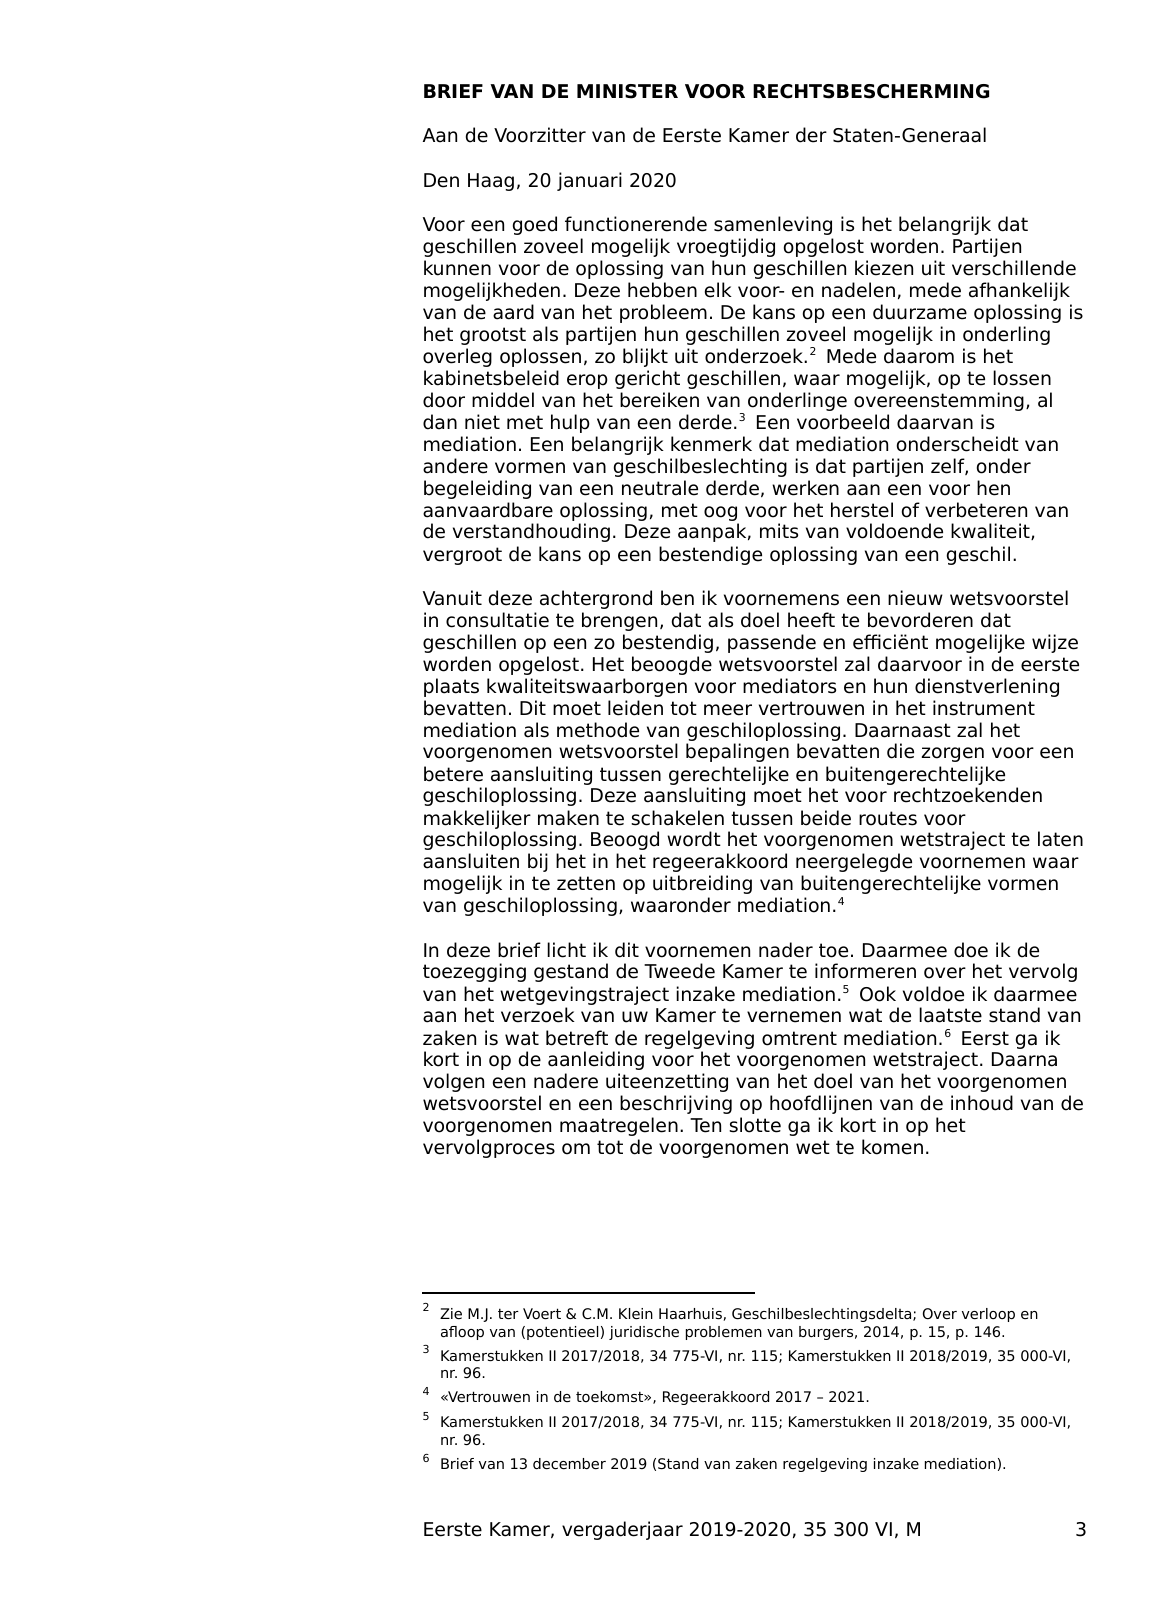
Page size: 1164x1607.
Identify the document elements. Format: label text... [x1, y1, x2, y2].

text Brief van 13 december 2019 (Stand van zaken regelgeving inzake mediation). [422, 1452, 1087, 1474]
text Den Haag, 20 januari 2020 [422, 169, 1087, 192]
text Zie M.J. ter Voert & C.M. Klein Haarhuis, Geschilbeslechtingsdelta; Over verloop en afloop van (potentieel) juridische problemen van burgers, 2014, p. 15, p. 146. [422, 1302, 1087, 1341]
text Aan de Voorzitter van de Eerste Kamer der Staten-Generaal [422, 125, 1087, 147]
text Kamerstukken II 2017/2018, 34 775-VI, nr. 115; Kamerstukken II 2018/2019, 35 000-VI, nr. 96. [422, 1343, 1087, 1382]
text Vanuit deze achtergrond ben ik voornemens een nieuw wetsvoorstel in consultatie te brengen, dat als doel heeft te bevorderen dat geschillen op een zo bestendig, passende en efficiënt mogelijke wijze worden opgelost. Het beoogde wetsvoorstel zal daarvoor in de eerste plaats kwaliteitswaarborgen voor mediators en hun dienstverlening bevatten. Dit moet leiden tot meer vertrouwen in het instrument mediation als methode van geschiloplossing. Daarnaast zal het voorgenomen wetsvoorstel bepalingen bevatten die zorgen voor een betere aansluiting tussen gerechtelijke en buitengerechtelijke geschiloplossing. Deze aansluiting moet het voor rechtzoekenden makkelijker maken te schakelen tussen beide routes voor geschiloplossing. Beoogd wordt het voorgenomen wetstraject te laten aansluiten bij het in het regeerakkoord neergelegde voornemen waar mogelijk in te zetten op uitbreiding van buitengerechtelijke vormen van geschiloplossing, waaronder mediation. [422, 588, 1087, 917]
text «Vertrouwen in de toekomst», Regeerakkoord 2017 – 2021. [422, 1385, 1087, 1407]
subtitle BRIEF VAN DE MINISTER VOOR RECHTSBESCHERMING [422, 81, 1087, 103]
text Voor een goed functionerende samenleving is het belangrijk dat geschillen zoveel mogelijk vroegtijdig opgelost worden. Partijen kunnen voor de oplossing van hun geschillen kiezen uit verschillende mogelijkheden. Deze hebben elk voor- en nadelen, mede afhankelijk van de aard van het probleem. De kans op een duurzame oplossing is het grootst als partijen hun geschillen zoveel mogelijk in onderling overleg oplossen, zo blijkt uit onderzoek. Mede daarom is het kabinetsbeleid erop gericht geschillen, waar mogelijk, op te lossen door middel van het bereiken van onderlinge overeenstemming, al dan niet met hulp van een derde. Een voorbeeld daarvan is mediation. Een belangrijk kenmerk dat mediation onderscheidt van andere vormen van geschilbeslechting is dat partijen zelf, onder begeleiding van een neutrale derde, werken aan een voor hen aanvaardbare oplossing, met oog voor het herstel of verbeteren van de verstandhouding. Deze aanpak, mits van voldoende kwaliteit, vergroot de kans op een bestendige oplossing van een geschil. [422, 214, 1087, 565]
text In deze brief licht ik dit voornemen nader toe. Daarmee doe ik de toezegging gestand de Tweede Kamer te informeren over het vervolg van het wetgevingstraject inzake mediation. Ook voldoe ik daarmee aan het verzoek van uw Kamer te vernemen wat de laatste stand van zaken is wat betreft de regelgeving omtrent mediation. Eerst ga ik kort in op de aanleiding voor het voorgenomen wetstraject. Daarna volgen een nadere uiteenzetting van het doel van het voorgenomen wetsvoorstel en een beschrijving op hoofdlijnen van de inhoud van de voorgenomen maatregelen. Ten slotte ga ik kort in op het vervolgproces om tot de voorgenomen wet te komen. [422, 939, 1087, 1159]
text Kamerstukken II 2017/2018, 34 775-VI, nr. 115; Kamerstukken II 2018/2019, 35 000-VI, nr. 96. [422, 1410, 1087, 1449]
